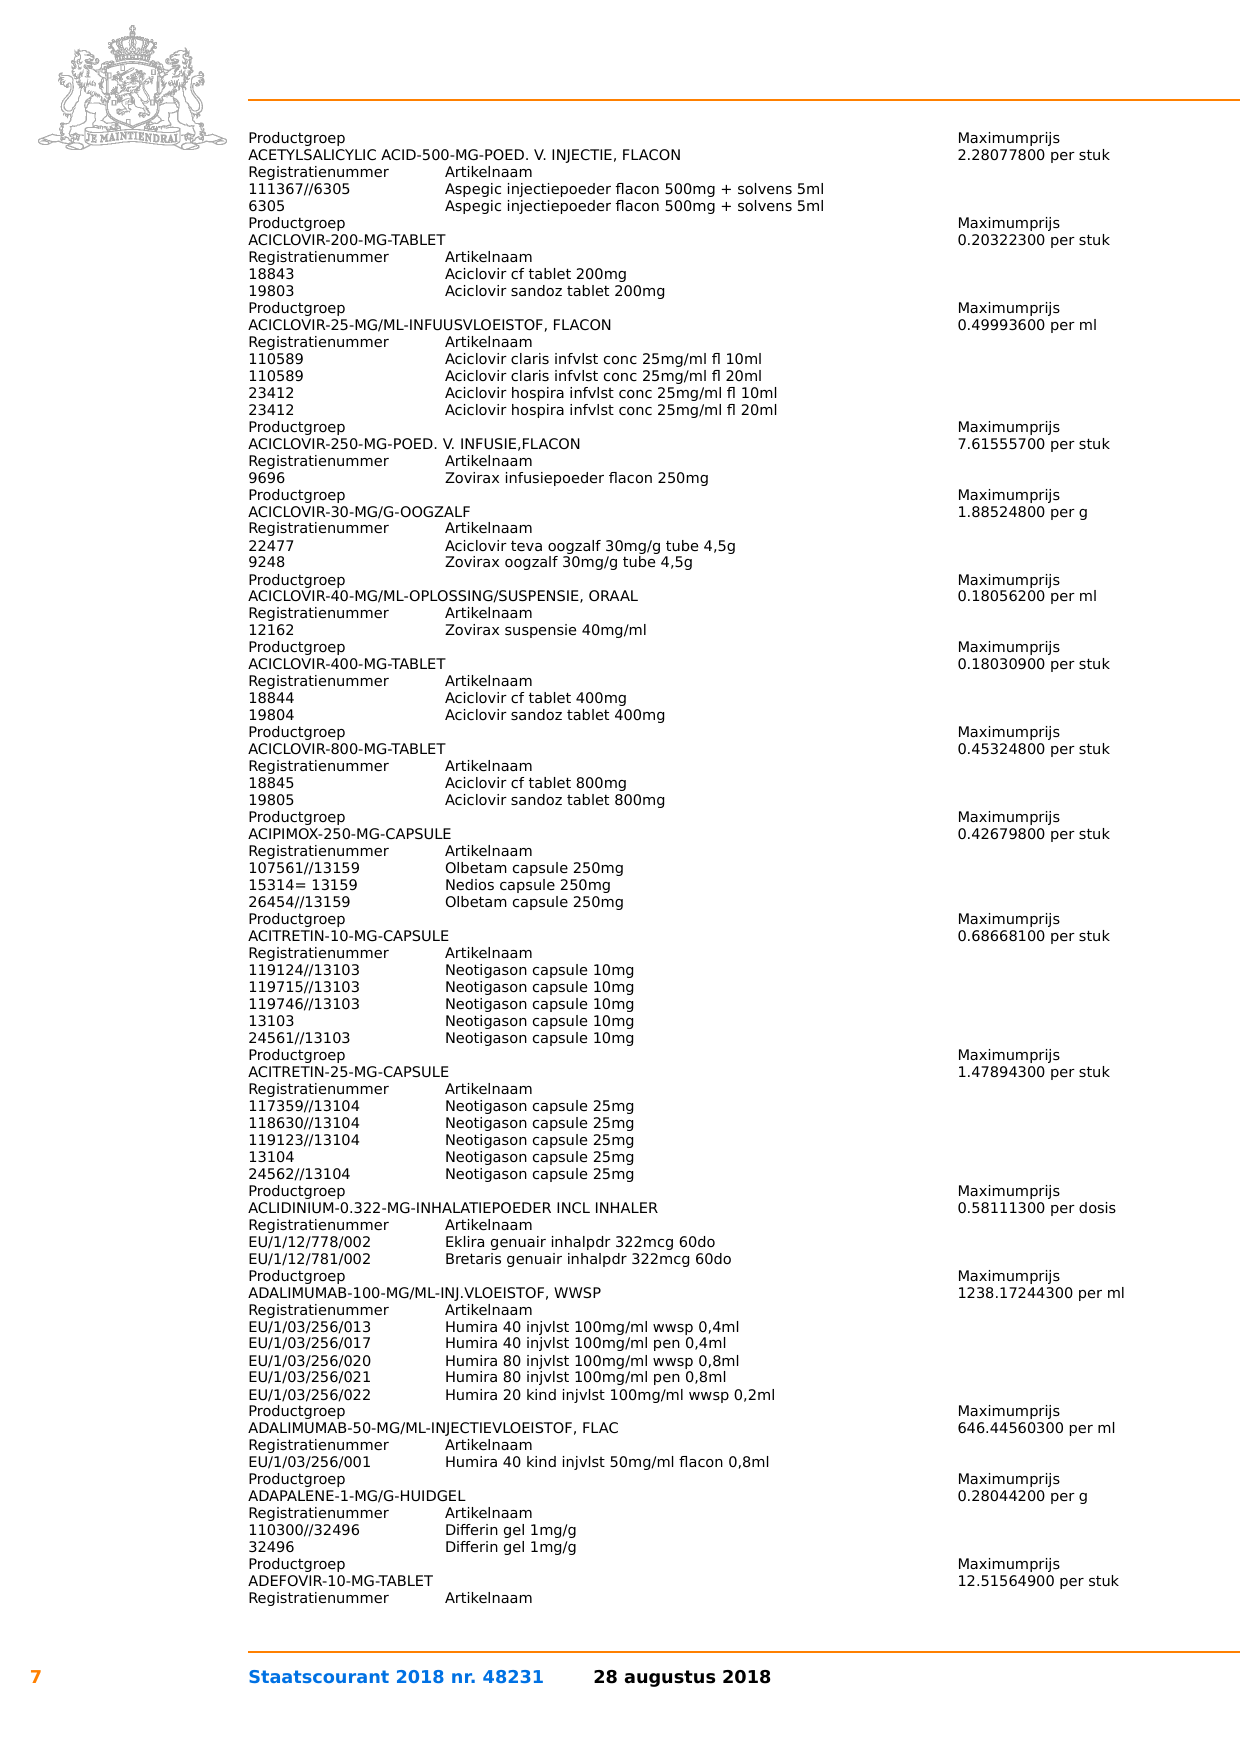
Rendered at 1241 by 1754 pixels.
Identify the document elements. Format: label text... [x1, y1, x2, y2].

table_cell [439, 1268, 951, 1284]
table_cell [951, 1454, 1163, 1471]
table_cell [439, 1047, 951, 1064]
table_cell Artikelnaam [439, 843, 951, 860]
table_cell Humira 40 injvlst 100mg/ml pen 0,4ml [439, 1335, 951, 1352]
table_cell [951, 1335, 1163, 1352]
table_cell Maximumprijs [951, 486, 1163, 503]
table_cell 19804 [248, 707, 439, 724]
table_cell Artikelnaam [439, 758, 951, 775]
table_cell Productgroep [248, 1047, 439, 1064]
table_cell EU/1/03/256/020 [248, 1353, 439, 1369]
table_cell Artikelnaam [439, 945, 951, 962]
table_cell [951, 554, 1163, 571]
table_cell Productgroep [248, 1403, 439, 1420]
table_cell Artikelnaam [439, 334, 951, 351]
table_cell [951, 1149, 1163, 1166]
table_cell Registratienummer [248, 1437, 439, 1454]
table_cell Artikelnaam [439, 1217, 951, 1233]
table_cell [951, 351, 1163, 368]
table_cell [951, 1386, 1163, 1403]
table_cell Aciclovir teva oogzalf 30mg/g tube 4,5g [439, 538, 951, 554]
table_cell Neotigason capsule 10mg [439, 1013, 951, 1030]
table_cell 18844 [248, 690, 439, 707]
table_cell Aciclovir hospira infvlst conc 25mg/ml fl 10ml [439, 385, 951, 402]
table_cell Artikelnaam [439, 453, 951, 469]
table_cell 13104 [248, 1149, 439, 1166]
table_cell [439, 639, 951, 656]
table_cell [951, 894, 1163, 911]
table_cell 24562//13104 [248, 1166, 439, 1183]
table_cell 22477 [248, 538, 439, 554]
table_cell Maximumprijs [951, 571, 1163, 588]
table_cell ADALIMUMAB-100-MG/ML-INJ.VLOEISTOF, WWSP [248, 1285, 951, 1301]
table_cell Productgroep [248, 571, 439, 588]
table_cell [439, 486, 951, 503]
table_cell Maximumprijs [951, 639, 1163, 656]
table_cell ACICLOVIR-25-MG/ML-INFUUSVLOEISTOF, FLACON [248, 317, 951, 334]
table_cell [951, 1251, 1163, 1267]
table_cell Artikelnaam [439, 673, 951, 690]
table_cell Humira 40 kind injvlst 50mg/ml flacon 0,8ml [439, 1454, 951, 1471]
table_cell [951, 538, 1163, 554]
table_cell Zovirax suspensie 40mg/ml [439, 622, 951, 639]
table_cell Humira 40 injvlst 100mg/ml wwsp 0,4ml [439, 1319, 951, 1335]
table_cell Humira 20 kind injvlst 100mg/ml wwsp 0,2ml [439, 1386, 951, 1403]
table_cell [951, 690, 1163, 707]
table_cell Maximumprijs [951, 1403, 1163, 1420]
table_cell Olbetam capsule 250mg [439, 894, 951, 911]
table_cell [439, 1403, 951, 1420]
table_cell [951, 673, 1163, 690]
table_cell Maximumprijs [951, 724, 1163, 741]
table_cell Differin gel 1mg/g [439, 1522, 951, 1539]
table_cell [439, 1183, 951, 1199]
table_cell Aciclovir sandoz tablet 400mg [439, 707, 951, 724]
table_cell [951, 843, 1163, 860]
table_cell EU/1/03/256/001 [248, 1454, 439, 1471]
table_cell 646.44560300 per ml [951, 1420, 1163, 1437]
table_cell Registratienummer [248, 453, 439, 469]
table_cell [439, 130, 951, 147]
table_cell Maximumprijs [951, 215, 1163, 232]
table_cell Registratienummer [248, 334, 439, 351]
table_cell Artikelnaam [439, 1437, 951, 1454]
table_cell ACICLOVIR-30-MG/G-OOGZALF [248, 504, 951, 520]
table_cell Maximumprijs [951, 300, 1163, 317]
table_cell Maximumprijs [951, 130, 1163, 147]
table_cell 6305 [248, 198, 439, 215]
table_cell [951, 1030, 1163, 1047]
table_cell 110589 [248, 351, 439, 368]
table_cell Registratienummer [248, 843, 439, 860]
table_cell Aciclovir cf tablet 400mg [439, 690, 951, 707]
table_cell Registratienummer [248, 164, 439, 181]
table_cell 0.68668100 per stuk [951, 928, 1163, 945]
table_cell Registratienummer [248, 945, 439, 962]
table_cell Maximumprijs [951, 1183, 1163, 1199]
table_cell 19803 [248, 283, 439, 300]
table_cell [951, 1115, 1163, 1132]
table_cell 1.88524800 per g [951, 504, 1163, 520]
table_cell 118630//13104 [248, 1115, 439, 1132]
table_cell Aciclovir sandoz tablet 200mg [439, 283, 951, 300]
table_cell 0.28044200 per g [951, 1488, 1163, 1505]
table_cell Aciclovir cf tablet 200mg [439, 266, 951, 283]
table_cell [951, 792, 1163, 809]
table_cell [951, 1505, 1163, 1522]
table_cell [951, 1098, 1163, 1115]
table_cell Productgroep [248, 911, 439, 928]
table_cell Productgroep [248, 419, 439, 436]
table_cell Registratienummer [248, 673, 439, 690]
table_cell [951, 1166, 1163, 1183]
table_cell Artikelnaam [439, 605, 951, 622]
table_cell [951, 945, 1163, 962]
table_cell 18845 [248, 775, 439, 792]
table_cell Artikelnaam [439, 1505, 951, 1522]
table_cell Artikelnaam [439, 1081, 951, 1098]
table_cell 9248 [248, 554, 439, 571]
table_cell 107561//13159 [248, 860, 439, 877]
table_cell 23412 [248, 385, 439, 402]
table_cell [439, 419, 951, 436]
table_cell Olbetam capsule 250mg [439, 860, 951, 877]
table_cell [951, 979, 1163, 996]
table_cell [951, 1522, 1163, 1539]
table_cell [951, 453, 1163, 469]
table_cell 119124//13103 [248, 962, 439, 979]
table_cell 111367//6305 [248, 181, 439, 198]
table_cell 18843 [248, 266, 439, 283]
table_cell [951, 1437, 1163, 1454]
table_cell Registratienummer [248, 758, 439, 775]
table_cell 0.58111300 per dosis [951, 1200, 1163, 1217]
table_cell [951, 1234, 1163, 1251]
table_cell [951, 198, 1163, 215]
table_cell Productgroep [248, 486, 439, 503]
table_cell Aciclovir sandoz tablet 800mg [439, 792, 951, 809]
table_cell 23412 [248, 402, 439, 418]
table_cell Registratienummer [248, 520, 439, 537]
table_cell EU/1/12/778/002 [248, 1234, 439, 1251]
table_cell Aciclovir hospira infvlst conc 25mg/ml fl 20ml [439, 402, 951, 418]
table_cell Zovirax oogzalf 30mg/g tube 4,5g [439, 554, 951, 571]
table_cell [951, 385, 1163, 402]
table_cell 1.47894300 per stuk [951, 1064, 1163, 1081]
table_cell [951, 266, 1163, 283]
table_cell [951, 249, 1163, 266]
table_cell Registratienummer [248, 1081, 439, 1098]
table_cell ADALIMUMAB-50-MG/ML-INJECTIEVLOEISTOF, FLAC [248, 1420, 951, 1437]
table_cell Neotigason capsule 25mg [439, 1166, 951, 1183]
table_cell 0.42679800 per stuk [951, 826, 1163, 843]
table_cell ACICLOVIR-400-MG-TABLET [248, 656, 951, 673]
table_cell Productgroep [248, 130, 439, 147]
table_cell 26454//13159 [248, 894, 439, 911]
table_cell [951, 1353, 1163, 1369]
table_cell 0.18030900 per stuk [951, 656, 1163, 673]
table_cell Maximumprijs [951, 809, 1163, 826]
table_cell 15314= 13159 [248, 877, 439, 894]
table_cell Zovirax infusiepoeder flacon 250mg [439, 470, 951, 486]
table_cell Registratienummer [248, 1590, 439, 1607]
table_cell ACICLOVIR-250-MG-POED. V. INFUSIE,FLACON [248, 436, 951, 452]
table_cell ACICLOVIR-200-MG-TABLET [248, 232, 951, 249]
table_cell Aspegic injectiepoeder flacon 500mg + solvens 5ml [439, 181, 951, 198]
table_cell Eklira genuair inhalpdr 322mcg 60do [439, 1234, 951, 1251]
table_cell [951, 368, 1163, 384]
table_cell Registratienummer [248, 1301, 439, 1318]
table_cell Maximumprijs [951, 911, 1163, 928]
table_cell [951, 520, 1163, 537]
table_cell 0.18056200 per ml [951, 588, 1163, 605]
table_cell Neotigason capsule 25mg [439, 1098, 951, 1115]
table_cell [439, 911, 951, 928]
table_cell 0.20322300 per stuk [951, 232, 1163, 249]
table_cell 12.51564900 per stuk [951, 1573, 1163, 1590]
table_cell Aciclovir claris infvlst conc 25mg/ml fl 10ml [439, 351, 951, 368]
table_cell Neotigason capsule 10mg [439, 979, 951, 996]
table_cell [439, 215, 951, 232]
table_cell Bretaris genuair inhalpdr 322mcg 60do [439, 1251, 951, 1267]
table_cell [439, 724, 951, 741]
table_cell Registratienummer [248, 1505, 439, 1522]
table_cell Neotigason capsule 10mg [439, 1030, 951, 1047]
table_cell Productgroep [248, 639, 439, 656]
table_cell ACICLOVIR-40-MG/ML-OPLOSSING/SUSPENSIE, ORAAL [248, 588, 951, 605]
table_cell Neotigason capsule 10mg [439, 996, 951, 1013]
table_cell Neotigason capsule 10mg [439, 962, 951, 979]
table_cell 0.49993600 per ml [951, 317, 1163, 334]
table_cell 117359//13104 [248, 1098, 439, 1115]
table_cell EU/1/03/256/013 [248, 1319, 439, 1335]
table_cell Productgroep [248, 1556, 439, 1573]
table_cell 119746//13103 [248, 996, 439, 1013]
table_cell ACITRETIN-25-MG-CAPSULE [248, 1064, 951, 1081]
table_cell [951, 758, 1163, 775]
table_cell Artikelnaam [439, 164, 951, 181]
table_cell [439, 1556, 951, 1573]
table_cell [951, 1013, 1163, 1030]
table_cell [439, 809, 951, 826]
table_cell Maximumprijs [951, 1556, 1163, 1573]
table_cell EU/1/12/781/002 [248, 1251, 439, 1267]
table_cell [439, 571, 951, 588]
table_cell Productgroep [248, 1268, 439, 1284]
table_cell 19805 [248, 792, 439, 809]
picture [38, 25, 227, 150]
table_cell [951, 1319, 1163, 1335]
table_cell [439, 300, 951, 317]
table_cell 110300//32496 [248, 1522, 439, 1539]
table_cell 0.45324800 per stuk [951, 741, 1163, 758]
table_cell [951, 283, 1163, 300]
table_cell ACITRETIN-10-MG-CAPSULE [248, 928, 951, 945]
table_cell Nedios capsule 250mg [439, 877, 951, 894]
table_cell Productgroep [248, 300, 439, 317]
table_cell Neotigason capsule 25mg [439, 1149, 951, 1166]
table_cell Artikelnaam [439, 249, 951, 266]
table_cell ACICLOVIR-800-MG-TABLET [248, 741, 951, 758]
table_cell Humira 80 injvlst 100mg/ml pen 0,8ml [439, 1369, 951, 1386]
table_cell 13103 [248, 1013, 439, 1030]
table_cell 24561//13103 [248, 1030, 439, 1047]
table_cell [951, 860, 1163, 877]
table_cell 2.28077800 per stuk [951, 147, 1163, 164]
table_cell [951, 470, 1163, 486]
table_cell [951, 1081, 1163, 1098]
table_cell Registratienummer [248, 1217, 439, 1233]
table_cell EU/1/03/256/017 [248, 1335, 439, 1352]
table_cell [951, 1132, 1163, 1149]
table_cell Humira 80 injvlst 100mg/ml wwsp 0,8ml [439, 1353, 951, 1369]
table_cell ADAPALENE-1-MG/G-HUIDGEL [248, 1488, 951, 1505]
table_cell [951, 1301, 1163, 1318]
table_cell [951, 962, 1163, 979]
table_cell [951, 1539, 1163, 1556]
table_cell [951, 164, 1163, 181]
table_cell Productgroep [248, 1183, 439, 1199]
table_cell [951, 877, 1163, 894]
table_cell Maximumprijs [951, 1471, 1163, 1488]
table_cell Productgroep [248, 1471, 439, 1488]
table_cell Productgroep [248, 215, 439, 232]
table_cell Neotigason capsule 25mg [439, 1132, 951, 1149]
table_cell Aciclovir cf tablet 800mg [439, 775, 951, 792]
table_cell Artikelnaam [439, 520, 951, 537]
table_cell 1238.17244300 per ml [951, 1285, 1163, 1301]
table_cell Aciclovir claris infvlst conc 25mg/ml fl 20ml [439, 368, 951, 384]
table_cell [951, 707, 1163, 724]
table_cell Maximumprijs [951, 1047, 1163, 1064]
table_cell Aspegic injectiepoeder flacon 500mg + solvens 5ml [439, 198, 951, 215]
table_cell [951, 1217, 1163, 1233]
table_cell [951, 1590, 1163, 1607]
table_cell Artikelnaam [439, 1590, 951, 1607]
table_cell Maximumprijs [951, 1268, 1163, 1284]
table_cell EU/1/03/256/021 [248, 1369, 439, 1386]
table_cell [951, 622, 1163, 639]
table_cell ACLIDINIUM-0.322-MG-INHALATIEPOEDER INCL INHALER [248, 1200, 951, 1217]
table_cell 12162 [248, 622, 439, 639]
table_cell ADEFOVIR-10-MG-TABLET [248, 1573, 951, 1590]
table_cell Differin gel 1mg/g [439, 1539, 951, 1556]
table_cell 32496 [248, 1539, 439, 1556]
table_cell Registratienummer [248, 605, 439, 622]
table_cell 7.61555700 per stuk [951, 436, 1163, 452]
table_cell ACETYLSALICYLIC ACID-500-MG-POED. V. INJECTIE, FLACON [248, 147, 951, 164]
table_cell [951, 402, 1163, 418]
table_cell 110589 [248, 368, 439, 384]
table_cell Productgroep [248, 724, 439, 741]
table_cell Registratienummer [248, 249, 439, 266]
table_cell [951, 996, 1163, 1013]
table_cell Maximumprijs [951, 419, 1163, 436]
table_cell ACIPIMOX-250-MG-CAPSULE [248, 826, 951, 843]
table_cell Productgroep [248, 809, 439, 826]
table_cell EU/1/03/256/022 [248, 1386, 439, 1403]
table_cell [951, 181, 1163, 198]
table_cell 119715//13103 [248, 979, 439, 996]
table_cell Artikelnaam [439, 1301, 951, 1318]
table_cell [951, 1369, 1163, 1386]
table_cell Neotigason capsule 25mg [439, 1115, 951, 1132]
table_cell [439, 1471, 951, 1488]
table_cell 9696 [248, 470, 439, 486]
table_cell 119123//13104 [248, 1132, 439, 1149]
table_cell [951, 605, 1163, 622]
table_cell [951, 334, 1163, 351]
table_cell [951, 775, 1163, 792]
